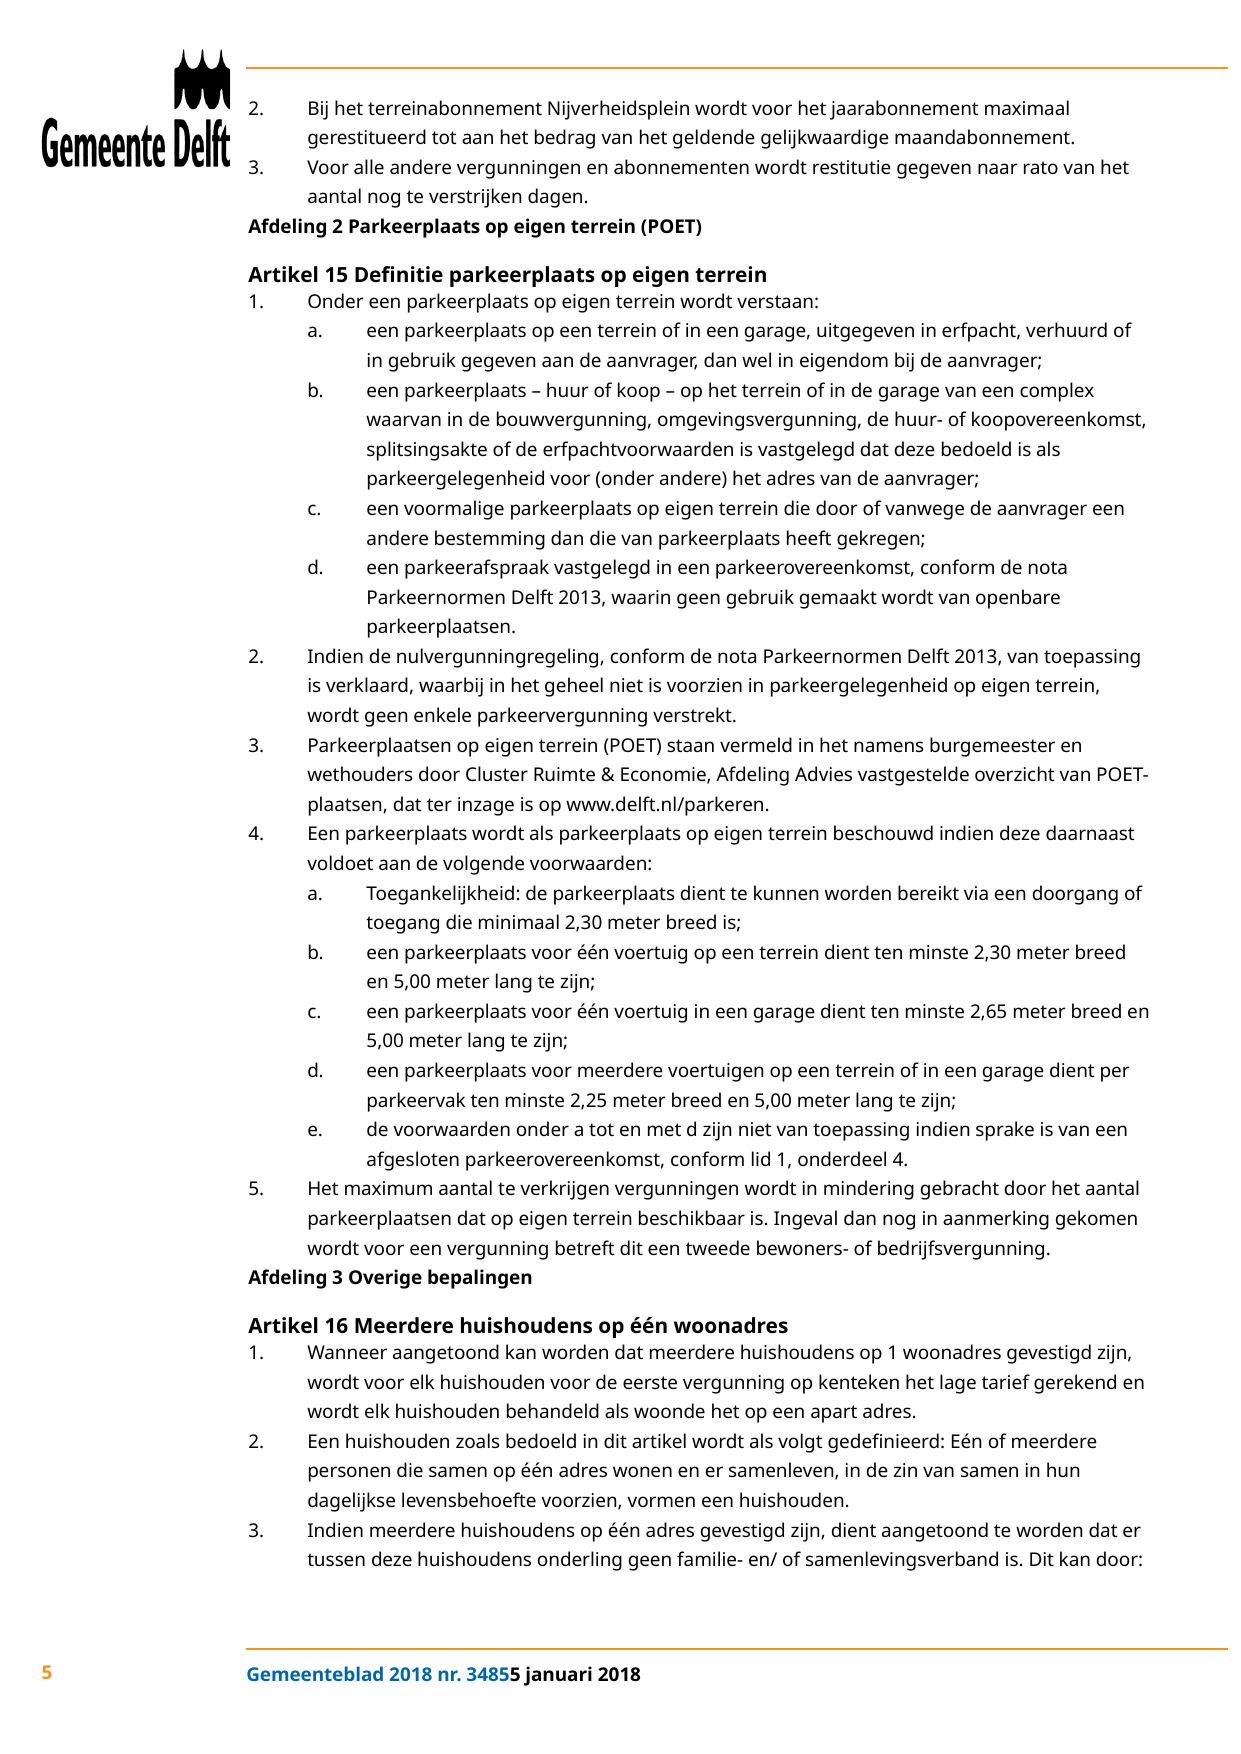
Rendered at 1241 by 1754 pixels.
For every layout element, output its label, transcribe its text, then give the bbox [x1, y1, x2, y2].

text Afdeling 2 Parkeerplaats op eigen terrein (POET) [248, 213, 1152, 239]
text Afdeling 3 Overige bepalingen [248, 1264, 1152, 1290]
list een parkeerplaats voor meerdere voertuigen op een terrein of in een garage dient per parkeervak ten minste 2,25 meter breed en 5,00 meter lang te zijn; [307, 1057, 1152, 1113]
list een parkeerplaats – huur of koop – op het terrein of in de garage van een complex waarvan in de bouwvergunning, omgevingsvergunning, de huur- of koopovereenkomst, splitsingsakte of de erfpachtvoorwaarden is vastgelegd dat deze bedoeld is als parkeergelegenheid voor (onder andere) het adres van de aanvrager; [307, 377, 1152, 491]
list een parkeerafspraak vastgelegd in een parkeerovereenkomst, conform de nota Parkeernormen Delft 2013, waarin geen gebruik gemaakt wordt van openbare parkeerplaatsen. [307, 554, 1152, 639]
list Bij het terreinabonnement Nijverheidsplein wordt voor het jaarabonnement maximaal gerestitueerd tot aan het bedrag van het geldende gelijkwaardige maandabonnement. [248, 95, 1152, 150]
list de voorwaarden onder a tot en met d zijn niet van toepassing indien sprake is van een afgesloten parkeerovereenkomst, conform lid 1, onderdeel 4. [307, 1116, 1152, 1172]
text Artikel 15 Definitie parkeerplaats op eigen terrein [248, 260, 1152, 288]
list een parkeerplaats voor één voertuig op een terrein dient ten minste 2,30 meter breed en 5,00 meter lang te zijn; [307, 939, 1152, 994]
text Artikel 16 Meerdere huishoudens op één woonadres [248, 1311, 1152, 1339]
list Parkeerplaatsen op eigen terrein (POET) staan vermeld in het namens burgemeester en wethouders door Cluster Ruimte & Economie, Afdeling Advies vastgestelde overzicht van POET-plaatsen, dat ter inzage is op www.delft.nl/parkeren. [248, 732, 1152, 817]
list een voormalige parkeerplaats op eigen terrein die door of vanwege de aanvrager een andere bestemming dan die van parkeerplaats heeft gekregen; [307, 495, 1152, 551]
list een parkeerplaats op een terrein of in een garage, uitgegeven in erfpacht, verhuurd of in gebruik gegeven aan de aanvrager, dan wel in eigendom bij de aanvrager; [307, 318, 1152, 373]
picture [41, 47, 231, 172]
list Het maximum aantal te verkrijgen vergunningen wordt in mindering gebracht door het aantal parkeerplaatsen dat op eigen terrein beschikbaar is. Ingeval dan nog in aanmerking gekomen wordt voor een vergunning betreft dit een tweede bewoners- of bedrijfsvergunning. [248, 1176, 1152, 1261]
list Onder een parkeerplaats op eigen terrein wordt verstaan: [248, 288, 1152, 314]
list Toegankelijkheid: de parkeerplaats dient te kunnen worden bereikt via een doorgang of toegang die minimaal 2,30 meter breed is; [307, 880, 1152, 935]
list Voor alle andere vergunningen en abonnementen wordt restitutie gegeven naar rato van het aantal nog te verstrijken dagen. [248, 154, 1152, 209]
list een parkeerplaats voor één voertuig in een garage dient ten minste 2,65 meter breed en 5,00 meter lang te zijn; [307, 998, 1152, 1053]
list Indien meerdere huishoudens op één adres gevestigd zijn, dient aangetoond te worden dat er tussen deze huishoudens onderling geen familie- en/ of samenlevingsverband is. Dit kan door: [248, 1517, 1152, 1572]
list Een parkeerplaats wordt als parkeerplaats op eigen terrein beschouwd indien deze daarnaast voldoet aan de volgende voorwaarden: [248, 821, 1152, 876]
list Wanneer aangetoond kan worden dat meerdere huishoudens op 1 woonadres gevestigd zijn, wordt voor elk huishouden voor de eerste vergunning op kenteken het lage tarief gerekend en wordt elk huishouden behandeld als woonde het op een apart adres. [248, 1339, 1152, 1424]
list Indien de nulvergunningregeling, conform de nota Parkeernormen Delft 2013, van toepassing is verklaard, waarbij in het geheel niet is voorzien in parkeergelegenheid op eigen terrein, wordt geen enkele parkeervergunning verstrekt. [248, 643, 1152, 728]
list Een huishouden zoals bedoeld in dit artikel wordt als volgt gedefinieerd: Eén of meerdere personen die samen op één adres wonen en er samenleven, in de zin van samen in hun dagelijkse levensbehoefte voorzien, vormen een huishouden. [248, 1428, 1152, 1513]
